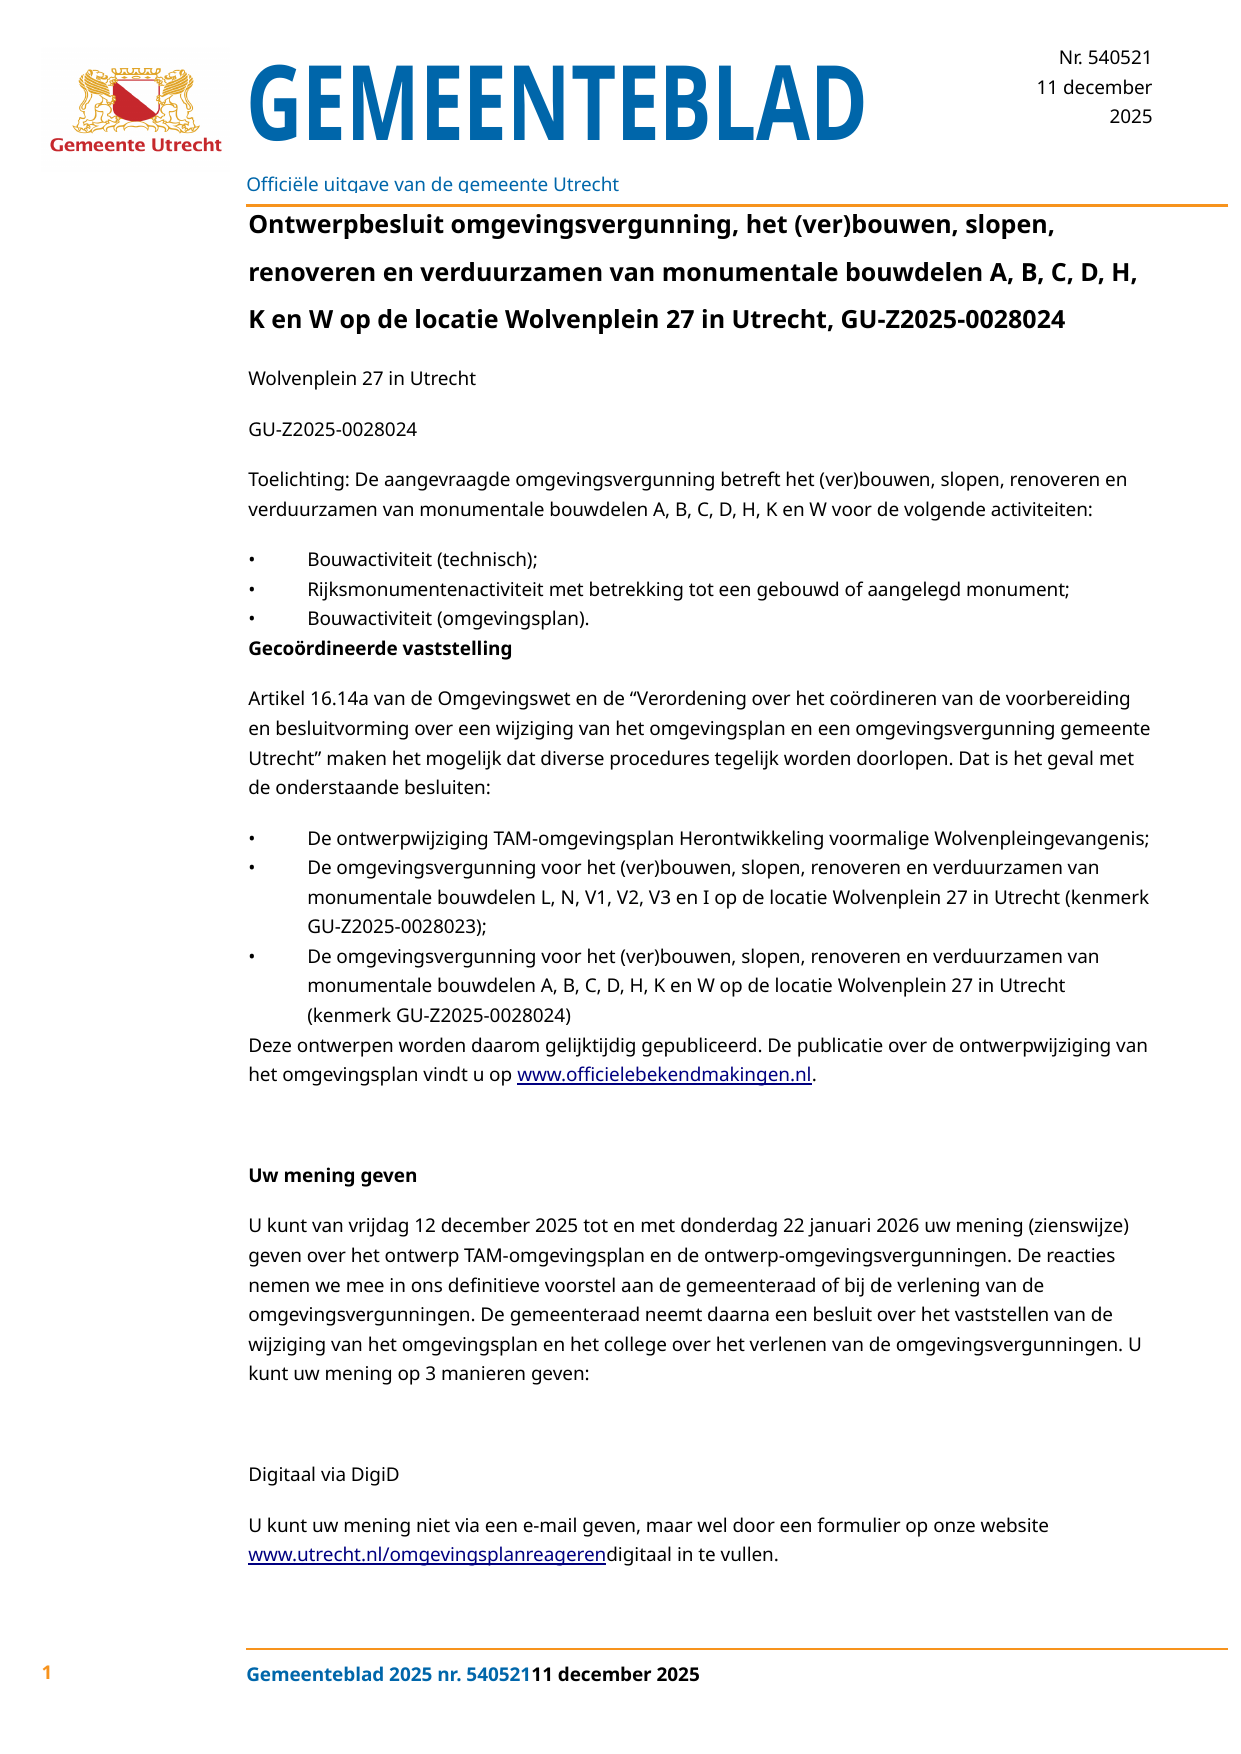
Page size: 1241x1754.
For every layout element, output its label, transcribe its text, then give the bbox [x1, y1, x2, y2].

text U kunt uw mening niet via een e-mail geven, maar wel door een formulier op onze website www.utrecht.nl/omgevingsplanreagerendigitaal in te vullen. [248, 1512, 1152, 1567]
list De ontwerpwijziging TAM-omgevingsplan Herontwikkeling voormalige Wolvenpleingevangenis; [248, 825, 1152, 850]
text Artikel 16.14a van de Omgevingswet en de “Verordening over het coördineren van de voorbereiding en besluitvorming over een wijziging van het omgevingsplan en een omgevingsvergunning gemeente Utrecht” maken het mogelijk dat diverse procedures tegelijk worden doorlopen. Dat is het geval met de onderstaande besluiten: [248, 686, 1152, 800]
text Deze ontwerpen worden daarom gelijktijdig gepubliceerd. De publicatie over de ontwerpwijziging van het omgevingsplan vindt u op www.officielebekendmakingen.nl. [248, 1032, 1152, 1087]
list Bouwactiviteit (omgevingsplan). [248, 606, 1152, 631]
list Rijksmonumentenactiviteit met betrekking tot een gebouwd of aangelegd monument; [248, 576, 1152, 602]
list De omgevingsvergunning voor het (ver)bouwen, slopen, renoveren en verduurzamen van monumentale bouwdelen A, B, C, D, H, K en W op de locatie Wolvenplein 27 in Utrecht (kenmerk GU-Z2025-0028024) [248, 943, 1152, 1028]
text Wolvenplein 27 in Utrecht [248, 366, 1152, 391]
list De omgevingsvergunning voor het (ver)bouwen, slopen, renoveren en verduurzamen van monumentale bouwdelen L, N, V1, V2, V3 en I op de locatie Wolvenplein 27 in Utrecht (kenmerk GU-Z2025-0028023); [248, 854, 1152, 939]
picture [41, 47, 231, 172]
text Gecoördineerde vaststelling [248, 635, 1152, 661]
text Uw mening geven [248, 1162, 1152, 1188]
list Bouwactiviteit (technisch); [248, 546, 1152, 572]
text GU-Z2025-0028024 [248, 416, 1152, 442]
text Digitaal via DigiD [248, 1461, 1152, 1487]
text U kunt van vrijdag 12 december 2025 tot en met donderdag 22 januari 2026 uw mening (zienswijze) geven over het ontwerp TAM-omgevingsplan en de ontwerp-omgevingsvergunningen. De reacties nemen we mee in ons definitieve voorstel aan de gemeenteraad of bij de verlening van de omgevingsvergunningen. De gemeenteraad neemt daarna een besluit over het vaststellen van de wijziging van het omgevingsplan en het college over het verlenen van de omgevingsvergunningen. U kunt uw mening op 3 manieren geven: [248, 1213, 1152, 1386]
text Toelichting: De aangevraagde omgevingsvergunning betreft het (ver)bouwen, slopen, renoveren en verduurzamen van monumentale bouwdelen A, B, C, D, H, K en W voor de volgende activiteiten: [248, 466, 1152, 522]
text Ontwerpbesluit omgevingsvergunning, het (ver)bouwen, slopen, renoveren en verduurzamen van monumentale bouwdelen A, B, C, D, H, K en W op de locatie Wolvenplein 27 in Utrecht, GU-Z2025-0028024 [248, 207, 1152, 336]
